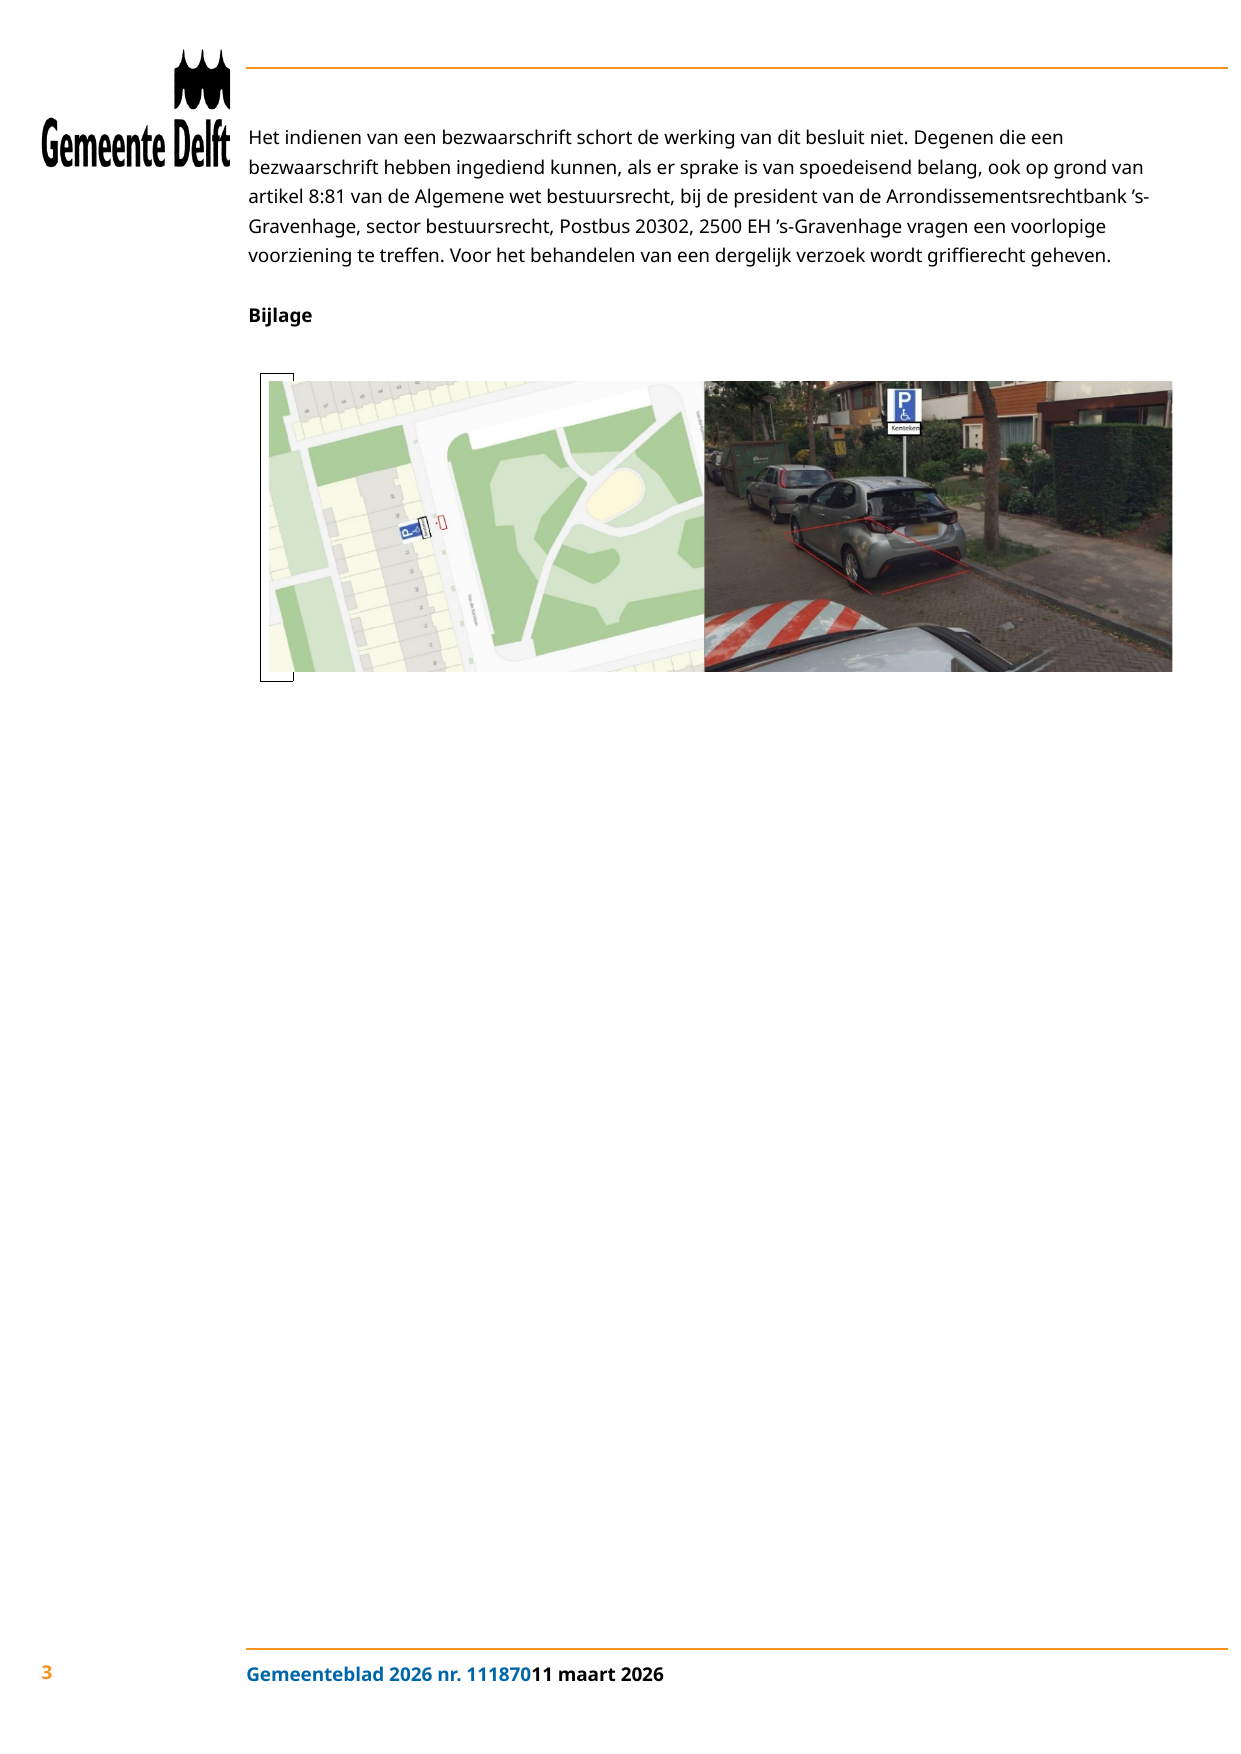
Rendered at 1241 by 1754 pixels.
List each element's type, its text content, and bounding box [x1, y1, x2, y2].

picture [41, 47, 231, 172]
text Het indienen van een bezwaarschrift schort de werking van dit besluit niet. Degenen die een bezwaarschrift hebben ingediend kunnen, als er sprake is van spoedeisend belang, ook op grond van artikel 8:81 van de Algemene wet bestuursrecht, bij de president van de Arrondissementsrechtbank ’s-Gravenhage, sector bestuursrecht, Postbus 20302, 2500 EH ’s-Gravenhage vragen een voorlopige voorziening te treffen. Voor het behandelen van een dergelijk verzoek wordt griffierecht geheven. [248, 124, 1152, 268]
text Bijlage [248, 302, 1152, 328]
picture [268, 381, 1173, 672]
